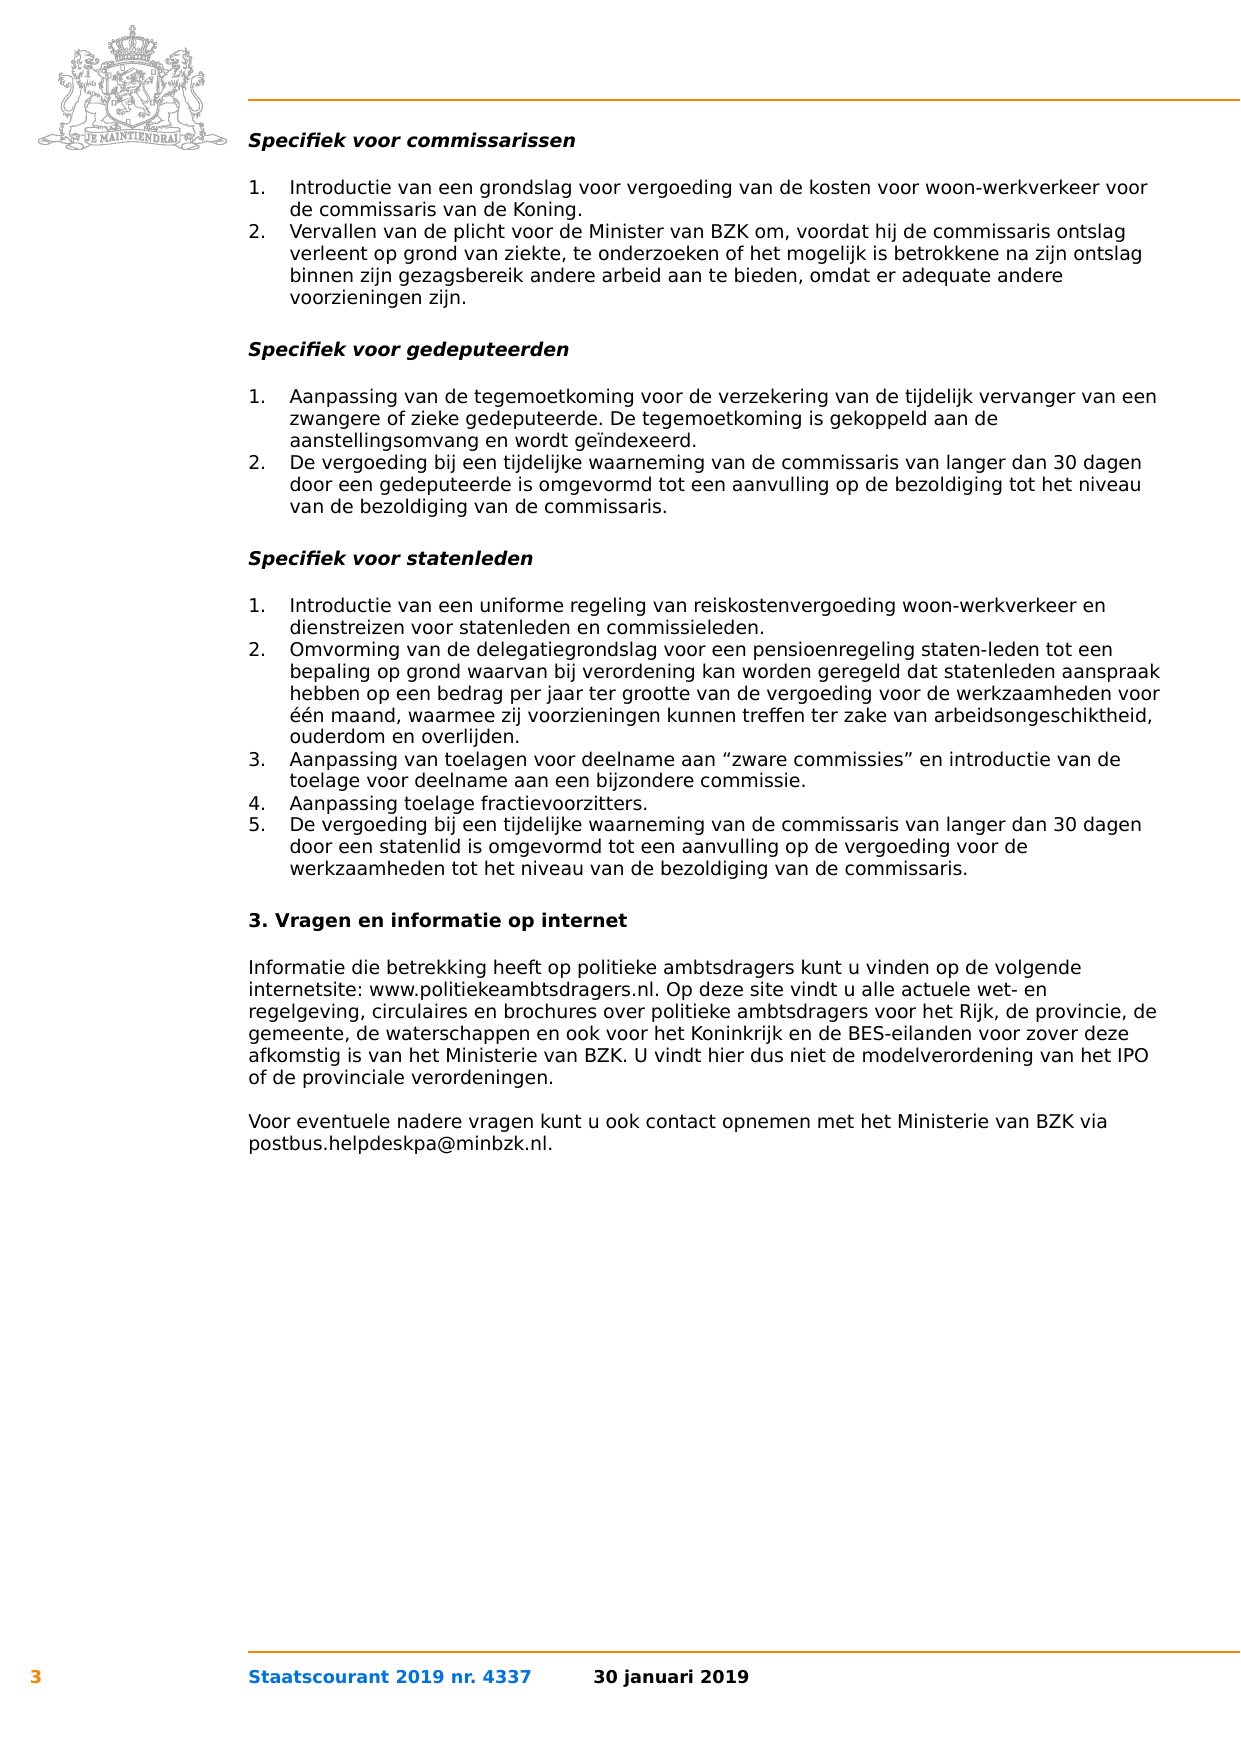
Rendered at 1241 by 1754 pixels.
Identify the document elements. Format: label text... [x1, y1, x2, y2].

text 2. Vervallen van de plicht voor de Minister van BZK om, voordat hij de commissaris ontslag verleent op grond van ziekte, te onderzoeken of het mogelijk is betrokkene na zijn ontslag binnen zijn gezagsbereik andere arbeid aan te bieden, omdat er adequate andere voorzieningen zijn. [248, 221, 1163, 309]
text 1. Aanpassing van de tegemoetkoming voor de verzekering van de tijdelijk vervanger van een zwangere of zieke gedeputeerde. De tegemoetkoming is gekoppeld aan de aanstellingsomvang en wordt geïndexeerd. [248, 386, 1163, 452]
text 1. Introductie van een grondslag voor vergoeding van de kosten voor woon-werkverkeer voor de commissaris van de Koning. [248, 177, 1163, 221]
text 3. Aanpassing van toelagen voor deelname aan “zware commissies” en introductie van de toelage voor deelname aan een bijzondere commissie. [248, 748, 1163, 792]
text Informatie die betrekking heeft op politieke ambtsdragers kunt u vinden op de volgende internetsite: www.politiekeambtsdragers.nl. Op deze site vindt u alle actuele wet- en regelgeving, circulaires en brochures over politieke ambtsdragers voor het Rijk, de provincie, de gemeente, de waterschappen en ook voor het Koninkrijk en de BES-eilanden voor zover deze afkomstig is van het Ministerie van BZK. U vindt hier dus niet de modelverordening van het IPO of de provinciale verordeningen. [248, 957, 1163, 1089]
text 2. De vergoeding bij een tijdelijke waarneming van de commissaris van langer dan 30 dagen door een gedeputeerde is omgevormd tot een aanvulling op de bezoldiging tot het niveau van de bezoldiging van de commissaris. [248, 452, 1163, 518]
picture [38, 25, 227, 150]
subtitle Specifiek voor commissarissen [248, 130, 1163, 152]
text Voor eventuele nadere vragen kunt u ook contact opnemen met het Ministerie van BZK via postbus.helpdeskpa@minbzk.nl. [248, 1111, 1163, 1155]
subtitle Specifiek voor statenleden [248, 548, 1163, 569]
text 2. Omvorming van de delegatiegrondslag voor een pensioenregeling staten-leden tot een bepaling op grond waarvan bij verordening kan worden geregeld dat statenleden aanspraak hebben op een bedrag per jaar ter grootte van de vergoeding voor de werkzaamheden voor één maand, waarmee zij voorzieningen kunnen treffen ter zake van arbeidsongeschiktheid, ouderdom en overlijden. [248, 638, 1163, 748]
text 5. De vergoeding bij een tijdelijke waarneming van de commissaris van langer dan 30 dagen door een statenlid is omgevormd tot een aanvulling op de vergoeding voor de werkzaamheden tot het niveau van de bezoldiging van de commissaris. [248, 814, 1163, 880]
subtitle Specifiek voor gedeputeerden [248, 339, 1163, 361]
text 1. Introductie van een uniforme regeling van reiskostenvergoeding woon-werkverkeer en dienstreizen voor statenleden en commissieleden. [248, 594, 1163, 638]
subtitle 3. Vragen en informatie op internet [248, 910, 1163, 932]
text 4. Aanpassing toelage fractievoorzitters. [248, 792, 1163, 814]
